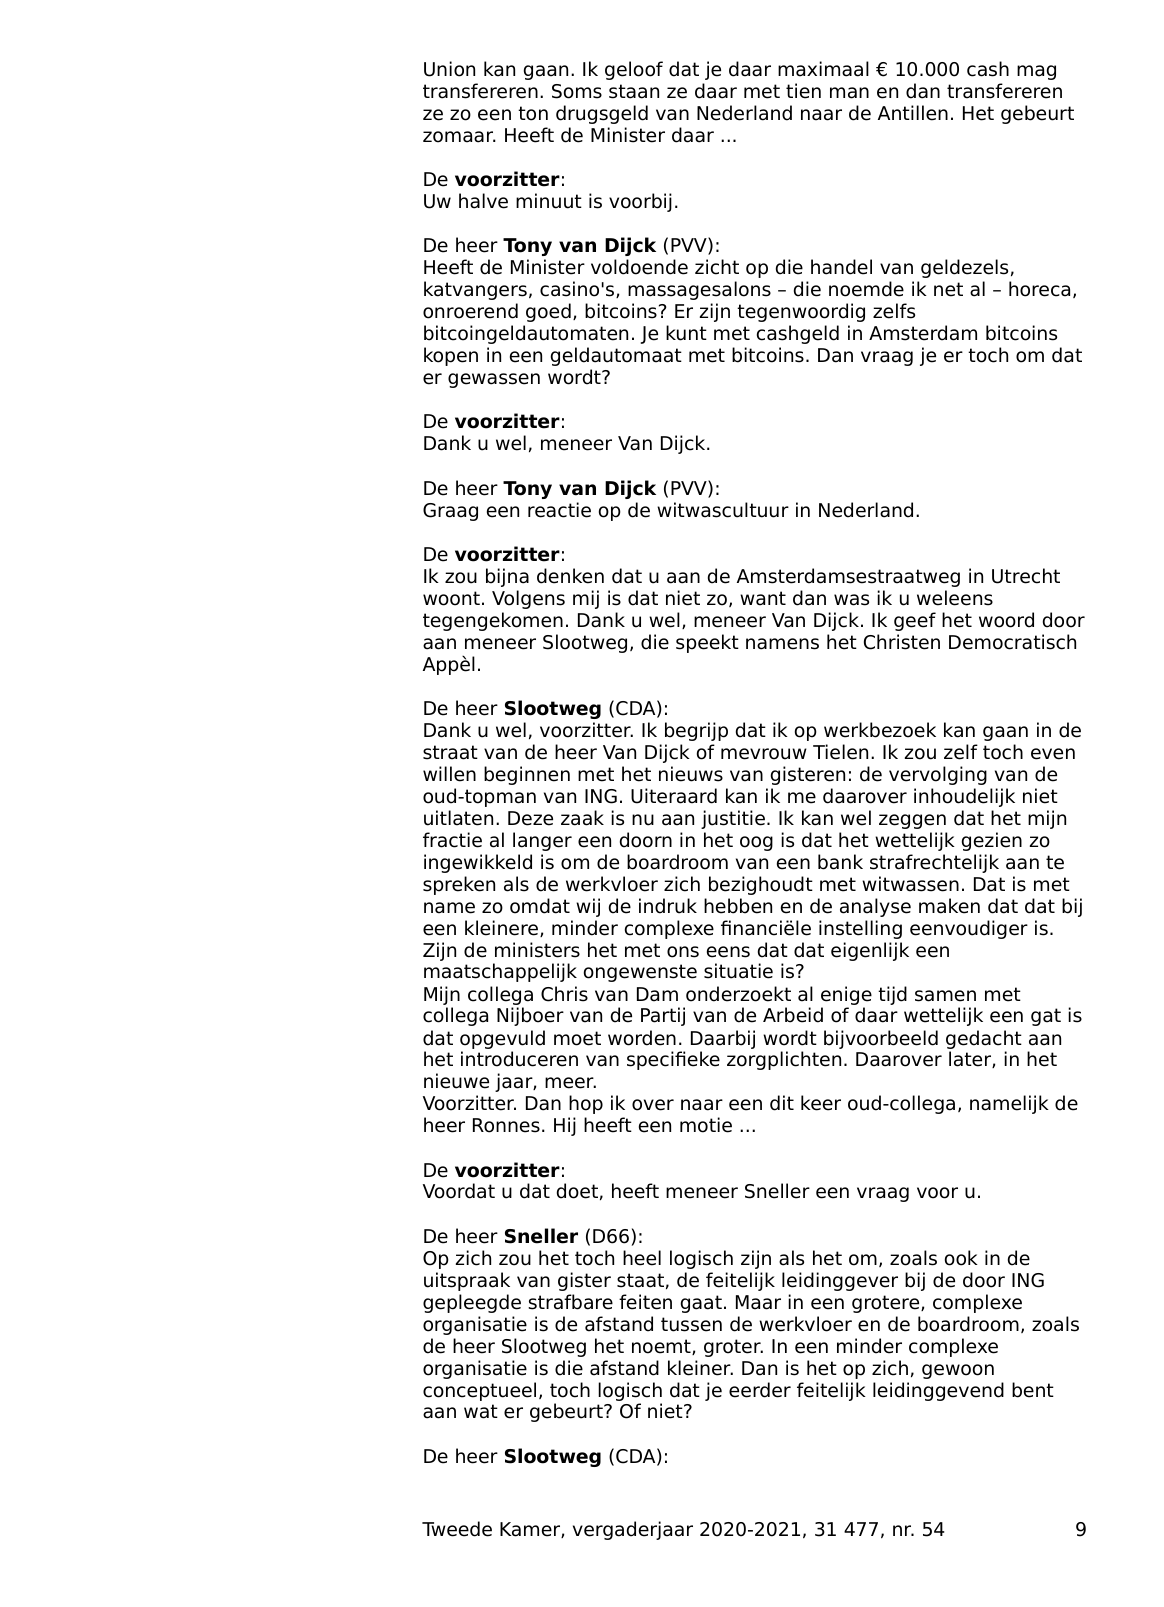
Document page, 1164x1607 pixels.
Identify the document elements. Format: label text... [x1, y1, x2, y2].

text De voorzitter: [422, 544, 1087, 566]
text De heer Slootweg (CDA): [422, 698, 1087, 720]
text De heer Slootweg (CDA): [422, 1446, 1087, 1468]
text De voorzitter: [422, 169, 1087, 191]
text De heer Tony van Dijck (PVV): [422, 477, 1087, 499]
text De heer Tony van Dijck (PVV): [422, 235, 1087, 257]
text Dank u wel, meneer Van Dijck. [422, 433, 1087, 455]
text Union kan gaan. Ik geloof dat je daar maximaal € 10.000 cash mag transfereren. Soms staan ze daar met tien man en dan transfereren ze zo een ton drugsgeld van Nederland naar de Antillen. Het gebeurt zomaar. Heeft de Minister daar ... [422, 59, 1087, 147]
text Graag een reactie op de witwascultuur in Nederland. [422, 499, 1087, 521]
text Uw halve minuut is voorbij. [422, 191, 1087, 213]
text De heer Sneller (D66): [422, 1226, 1087, 1248]
text Dank u wel, voorzitter. Ik begrijp dat ik op werkbezoek kan gaan in de straat van de heer Van Dijck of mevrouw Tielen. Ik zou zelf toch even willen beginnen met het nieuws van gisteren: de vervolging van de oud-topman van ING. Uiteraard kan ik me daarover inhoudelijk niet uitlaten. Deze zaak is nu aan justitie. Ik kan wel zeggen dat het mijn fractie al langer een doorn in het oog is dat het wettelijk gezien zo ingewikkeld is om de boardroom van een bank strafrechtelijk aan te spreken als de werkvloer zich bezighoudt met witwassen. Dat is met name zo omdat wij de indruk hebben en de analyse maken dat dat bij een kleinere, minder complexe financiële instelling eenvoudiger is. Zijn de ministers het met ons eens dat dat eigenlijk een maatschappelijk ongewenste situatie is? [422, 720, 1087, 983]
text Voorzitter. Dan hop ik over naar een dit keer oud-collega, namelijk de heer Ronnes. Hij heeft een motie ... [422, 1093, 1087, 1137]
text Op zich zou het toch heel logisch zijn als het om, zoals ook in de uitspraak van gister staat, de feitelijk leidinggever bij de door ING gepleegde strafbare feiten gaat. Maar in een grotere, complexe organisatie is de afstand tussen de werkvloer en de boardroom, zoals de heer Slootweg het noemt, groter. In een minder complexe organisatie is die afstand kleiner. Dan is het op zich, gewoon conceptueel, toch logisch dat je eerder feitelijk leidinggevend bent aan wat er gebeurt? Of niet? [422, 1248, 1087, 1423]
text Mijn collega Chris van Dam onderzoekt al enige tijd samen met collega Nijboer van de Partij van de Arbeid of daar wettelijk een gat is dat opgevuld moet worden. Daarbij wordt bijvoorbeeld gedacht aan het introduceren van specifieke zorgplichten. Daarover later, in het nieuwe jaar, meer. [422, 983, 1087, 1093]
text De voorzitter: [422, 411, 1087, 433]
text Ik zou bijna denken dat u aan de Amsterdamsestraatweg in Utrecht woont. Volgens mij is dat niet zo, want dan was ik u weleens tegengekomen. Dank u wel, meneer Van Dijck. Ik geef het woord door aan meneer Slootweg, die speekt namens het Christen Democratisch Appèl. [422, 566, 1087, 676]
text De voorzitter: [422, 1159, 1087, 1181]
text Voordat u dat doet, heeft meneer Sneller een vraag voor u. [422, 1181, 1087, 1203]
text Heeft de Minister voldoende zicht op die handel van geldezels, katvangers, casino's, massagesalons – die noemde ik net al – horeca, onroerend goed, bitcoins? Er zijn tegenwoordig zelfs bitcoingeldautomaten. Je kunt met cashgeld in Amsterdam bitcoins kopen in een geldautomaat met bitcoins. Dan vraag je er toch om dat er gewassen wordt? [422, 257, 1087, 389]
